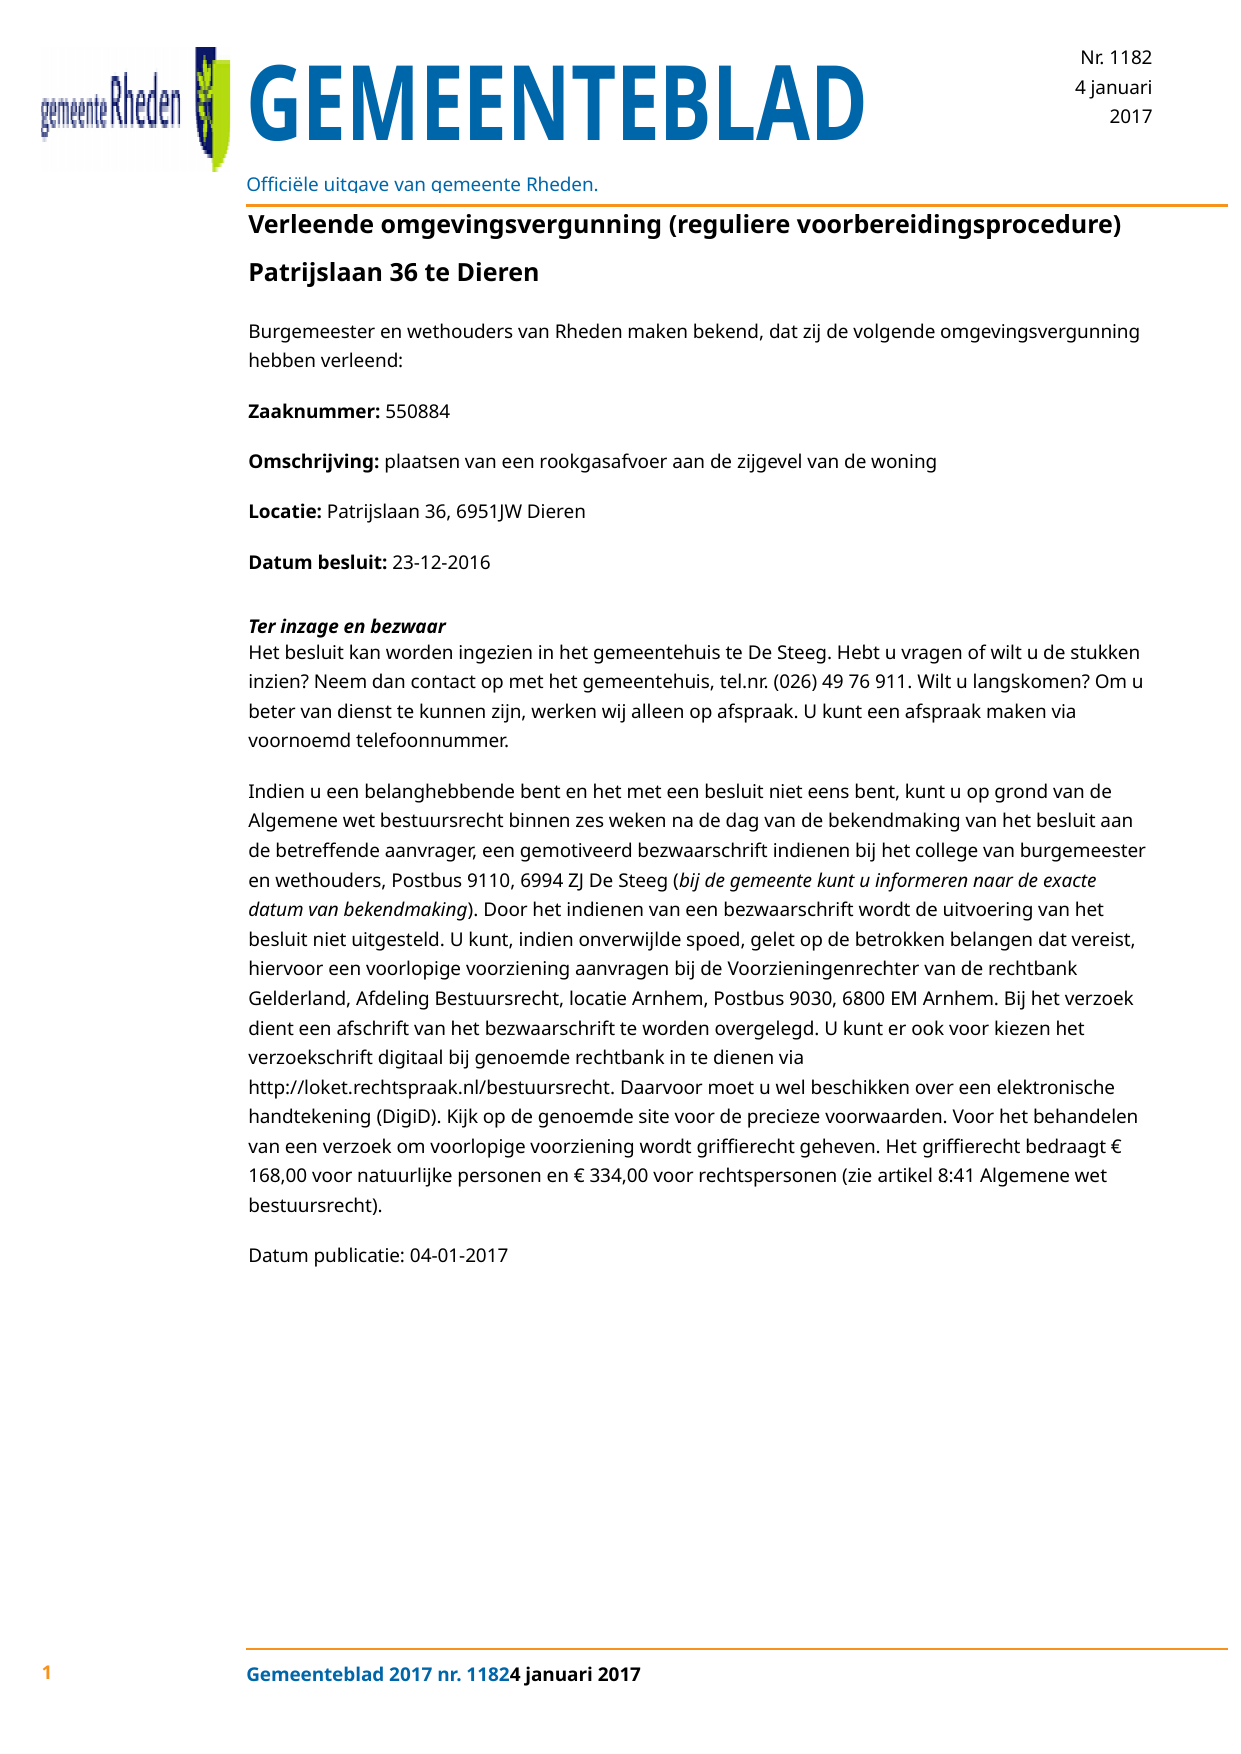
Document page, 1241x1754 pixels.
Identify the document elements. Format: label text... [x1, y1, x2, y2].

text Het besluit kan worden ingezien in het gemeentehuis te De Steeg. Hebt u vragen of wilt u de stukken inzien? Neem dan contact op met het gemeentehuis, tel.nr. (026) 49 76 911. Wilt u langskomen? Om u beter van dienst te kunnen zijn, werken wij alleen op afspraak. U kunt een afspraak maken via voornoemd telefoonnummer. [248, 639, 1152, 753]
text Datum besluit: 23-12-2016 [248, 549, 1152, 575]
text Ter inzage en bezwaar [248, 613, 1152, 639]
text Burgemeester en wethouders van Rheden maken bekend, dat zij de volgende omgevingsvergunning hebben verleend: [248, 318, 1152, 373]
text Datum publicatie: 04-01-2017 [248, 1243, 1152, 1268]
text Zaaknummer: 550884 [248, 398, 1152, 424]
text Locatie: Patrijslaan 36, 6951JW Dieren [248, 499, 1152, 524]
text Indien u een belanghebbende bent en het met een besluit niet eens bent, kunt u op grond van de Algemene wet bestuursrecht binnen zes weken na de dag van de bekendmaking van het besluit aan de betreffende aanvrager, een gemotiveerd bezwaarschrift indienen bij het college van burgemeester en wethouders, Postbus 9110, 6994 ZJ De Steeg (bij de gemeente kunt u informeren naar de exacte datum van bekendmaking). Door het indienen van een bezwaarschrift wordt de uitvoering van het besluit niet uitgesteld. U kunt, indien onverwijlde spoed, gelet op de betrokken belangen dat vereist, hiervoor een voorlopige voorziening aanvragen bij de Voorzieningenrechter van de rechtbank Gelderland, Afdeling Bestuursrecht, locatie Arnhem, Postbus 9030, 6800 EM Arnhem. Bij het verzoek dient een afschrift van het bezwaarschrift te worden overgelegd. U kunt er ook voor kiezen het verzoekschrift digitaal bij genoemde rechtbank in te dienen via http://loket.rechtspraak.nl/bestuursrecht. Daarvoor moet u wel beschikken over een elektronische handtekening (DigiD). Kijk op de genoemde site voor de precieze voorwaarden. Voor het behandelen van een verzoek om voorlopige voorziening wordt griffierecht geheven. Het griffierecht bedraagt € 168,00 voor natuurlijke personen en € 334,00 voor rechtspersonen (zie artikel 8:41 Algemene wet bestuursrecht). [248, 778, 1152, 1218]
picture [41, 47, 231, 172]
text Verleende omgevingsvergunning (reguliere voorbereidingsprocedure) Patrijslaan 36 te Dieren [248, 207, 1152, 288]
text Omschrijving: plaatsen van een rookgasafvoer aan de zijgevel van de woning [248, 448, 1152, 474]
